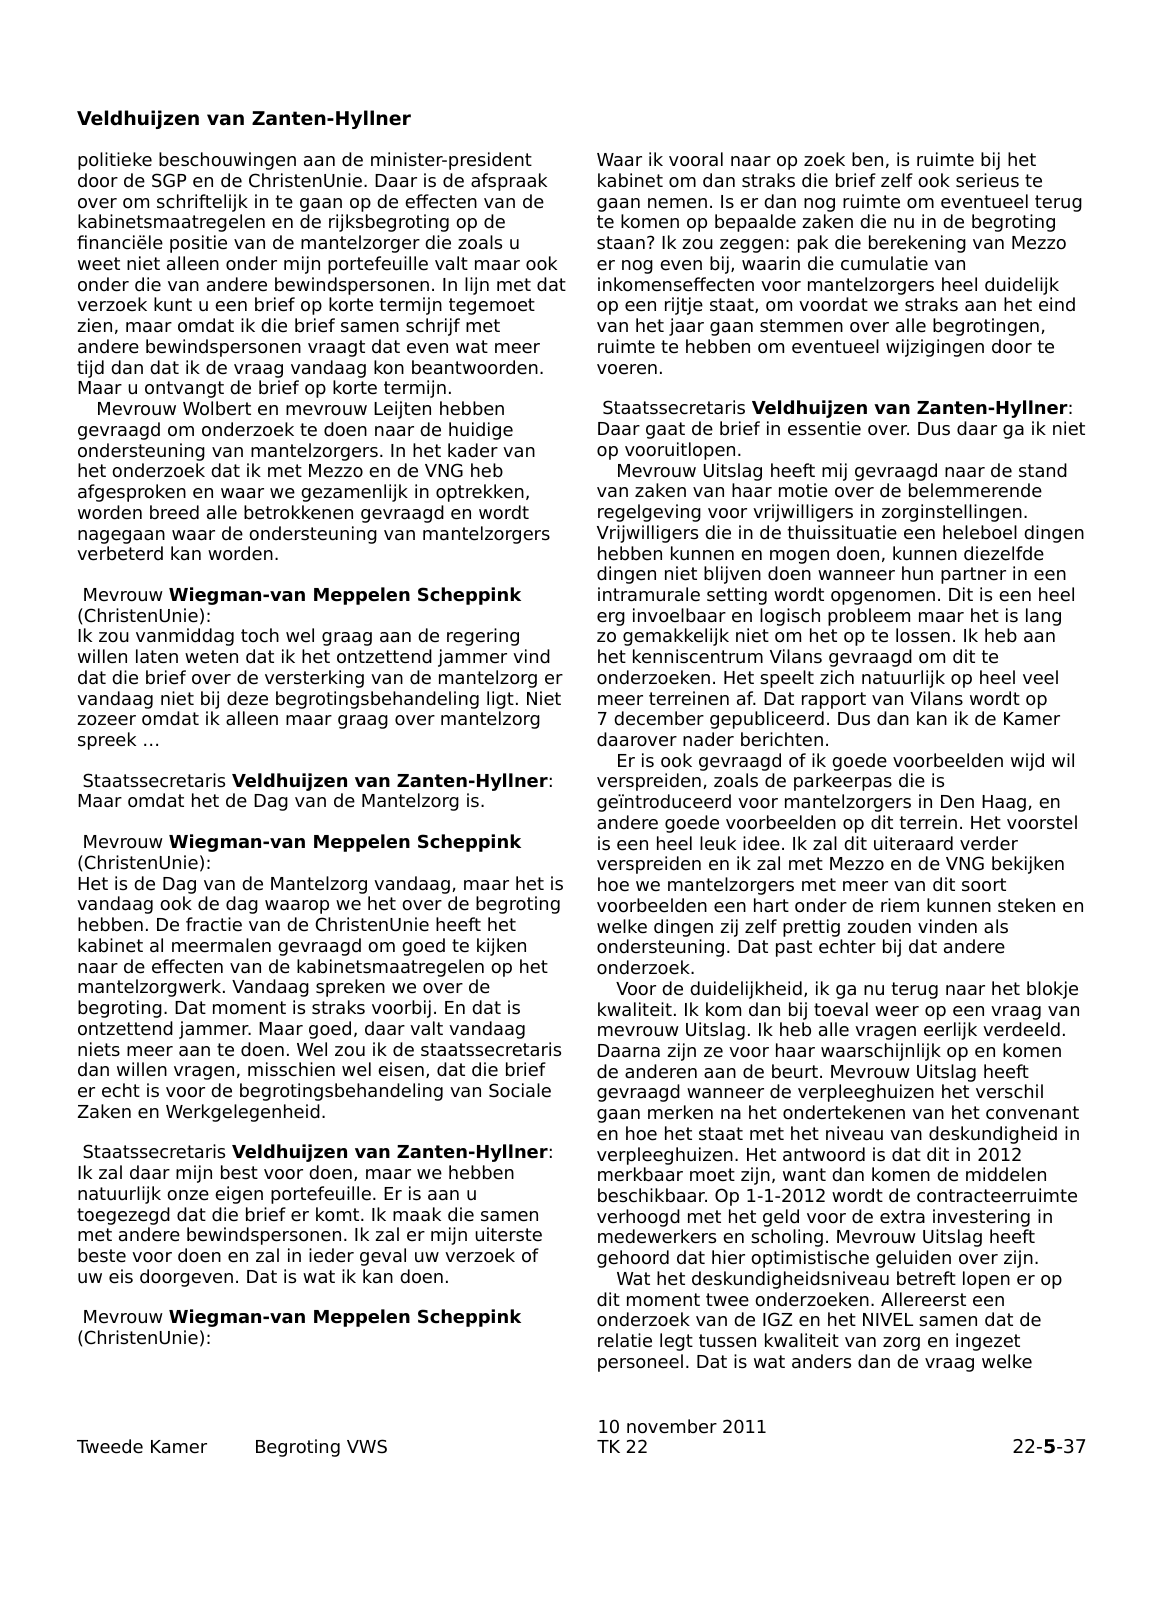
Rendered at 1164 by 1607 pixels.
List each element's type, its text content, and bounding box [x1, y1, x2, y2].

text Maar omdat het de Dag van de Mantelzorg is. [77, 791, 567, 812]
text Staatssecretaris Veldhuijzen van Zanten-Hyllner: [77, 1142, 567, 1163]
text Ik zou vanmiddag toch wel graag aan de regering willen laten weten dat ik het ontzettend jammer vind dat die brief over de versterking van de mantelzorg er vandaag niet bij deze begrotingsbehandeling ligt. Niet zozeer omdat ik alleen maar graag over mantelzorg spreek … [77, 626, 567, 751]
text Mevrouw Wiegman-van Meppelen Scheppink (ChristenUnie): [77, 585, 567, 626]
text politieke beschouwingen aan de minister-president door de SGP en de ChristenUnie. Daar is de afspraak over om schriftelijk in te gaan op de effecten van de kabinetsmaatregelen en de rijksbegroting op de financiële positie van de mantelzorger die zoals u weet niet alleen onder mijn portefeuille valt maar ook onder die van andere bewindspersonen. In lijn met dat verzoek kunt u een brief op korte termijn tegemoet zien, maar omdat ik die brief samen schrijf met andere bewindspersonen vraagt dat even wat meer tijd dan dat ik de vraag vandaag kon beantwoorden. Maar u ontvangt de brief op korte termijn. [77, 150, 567, 399]
text Mevrouw Uitslag heeft mij gevraagd naar de stand van zaken van haar motie over de belemmerende regelgeving voor vrijwilligers in zorginstellingen. Vrijwilligers die in de thuissituatie een heleboel dingen hebben kunnen en mogen doen, kunnen diezelfde dingen niet blijven doen wanneer hun partner in een intramurale setting wordt opgenomen. Dit is een heel erg invoelbaar en logisch probleem maar het is lang zo gemakkelijk niet om het op te lossen. Ik heb aan het kenniscentrum Vilans gevraagd om dit te onderzoeken. Het speelt zich natuurlijk op heel veel meer terreinen af. Dat rapport van Vilans wordt op 7 december gepubliceerd. Dus dan kan ik de Kamer daarover nader berichten. [596, 460, 1087, 751]
text Waar ik vooral naar op zoek ben, is ruimte bij het kabinet om dan straks die brief zelf ook serieus te gaan nemen. Is er dan nog ruimte om eventueel terug te komen op bepaalde zaken die nu in de begroting staan? Ik zou zeggen: pak die berekening van Mezzo er nog even bij, waarin die cumulatie van inkomenseffecten voor mantelzorgers heel duidelijk op een rijtje staat, om voordat we straks aan het eind van het jaar gaan stemmen over alle begrotingen, ruimte te hebben om eventueel wijzigingen door te voeren. [596, 150, 1087, 378]
text Ik zal daar mijn best voor doen, maar we hebben natuurlijk onze eigen portefeuille. Er is aan u toegezegd dat die brief er komt. Ik maak die samen met andere bewindspersonen. Ik zal er mijn uiterste beste voor doen en zal in ieder geval uw verzoek of uw eis doorgeven. Dat is wat ik kan doen. [77, 1163, 567, 1287]
text Daar gaat de brief in essentie over. Dus daar ga ik niet op vooruitlopen. [596, 419, 1087, 460]
text Voor de duidelijkheid, ik ga nu terug naar het blokje kwaliteit. Ik kom dan bij toeval weer op een vraag van mevrouw Uitslag. Ik heb alle vragen eerlijk verdeeld. Daarna zijn ze voor haar waarschijnlijk op en komen de anderen aan de beurt. Mevrouw Uitslag heeft gevraagd wanneer de verpleeghuizen het verschil gaan merken na het ondertekenen van het convenant en hoe het staat met het niveau van deskundigheid in verpleeghuizen. Het antwoord is dat dit in 2012 merkbaar moet zijn, want dan komen de middelen beschikbaar. Op 1-1-2012 wordt de contracteerruimte verhoogd met het geld voor de extra investering in medewerkers en scholing. Mevrouw Uitslag heeft gehoord dat hier optimistische geluiden over zijn. [596, 979, 1087, 1269]
text Er is ook gevraagd of ik goede voorbeelden wijd wil verspreiden, zoals de parkeerpas die is geïntroduceerd voor mantelzorgers in Den Haag, en andere goede voorbeelden op dit terrein. Het voorstel is een heel leuk idee. Ik zal dit uiteraard verder verspreiden en ik zal met Mezzo en de VNG bekijken hoe we mantelzorgers met meer van dit soort voorbeelden een hart onder de riem kunnen steken en welke dingen zij zelf prettig zouden vinden als ondersteuning. Dat past echter bij dat andere onderzoek. [596, 751, 1087, 979]
text Staatssecretaris Veldhuijzen van Zanten-Hyllner: [77, 771, 567, 791]
text Wat het deskundigheidsniveau betreft lopen er op dit moment twee onderzoeken. Allereerst een onderzoek van de IGZ en het NIVEL samen dat de relatie legt tussen kwaliteit van zorg en ingezet personeel. Dat is wat anders dan de vraag welke [596, 1269, 1087, 1372]
text Staatssecretaris Veldhuijzen van Zanten-Hyllner: [596, 398, 1087, 419]
text Mevrouw Wiegman-van Meppelen Scheppink (ChristenUnie): [77, 832, 567, 873]
text Mevrouw Wiegman-van Meppelen Scheppink (ChristenUnie): [77, 1307, 567, 1349]
text Mevrouw Wolbert en mevrouw Leijten hebben gevraagd om onderzoek te doen naar de huidige ondersteuning van mantelzorgers. In het kader van het onderzoek dat ik met Mezzo en de VNG heb afgesproken en waar we gezamenlijk in optrekken, worden breed alle betrokkenen gevraagd en wordt nagegaan waar de ondersteuning van mantelzorgers verbeterd kan worden. [77, 399, 567, 565]
text Het is de Dag van de Mantelzorg vandaag, maar het is vandaag ook de dag waarop we het over de begroting hebben. De fractie van de ChristenUnie heeft het kabinet al meermalen gevraagd om goed te kijken naar de effecten van de kabinetsmaatregelen op het mantelzorgwerk. Vandaag spreken we over de begroting. Dat moment is straks voorbij. En dat is ontzettend jammer. Maar goed, daar valt vandaag niets meer aan te doen. Wel zou ik de staatssecretaris dan willen vragen, misschien wel eisen, dat die brief er echt is voor de begrotingsbehandeling van Sociale Zaken en Werkgelegenheid. [77, 873, 567, 1122]
